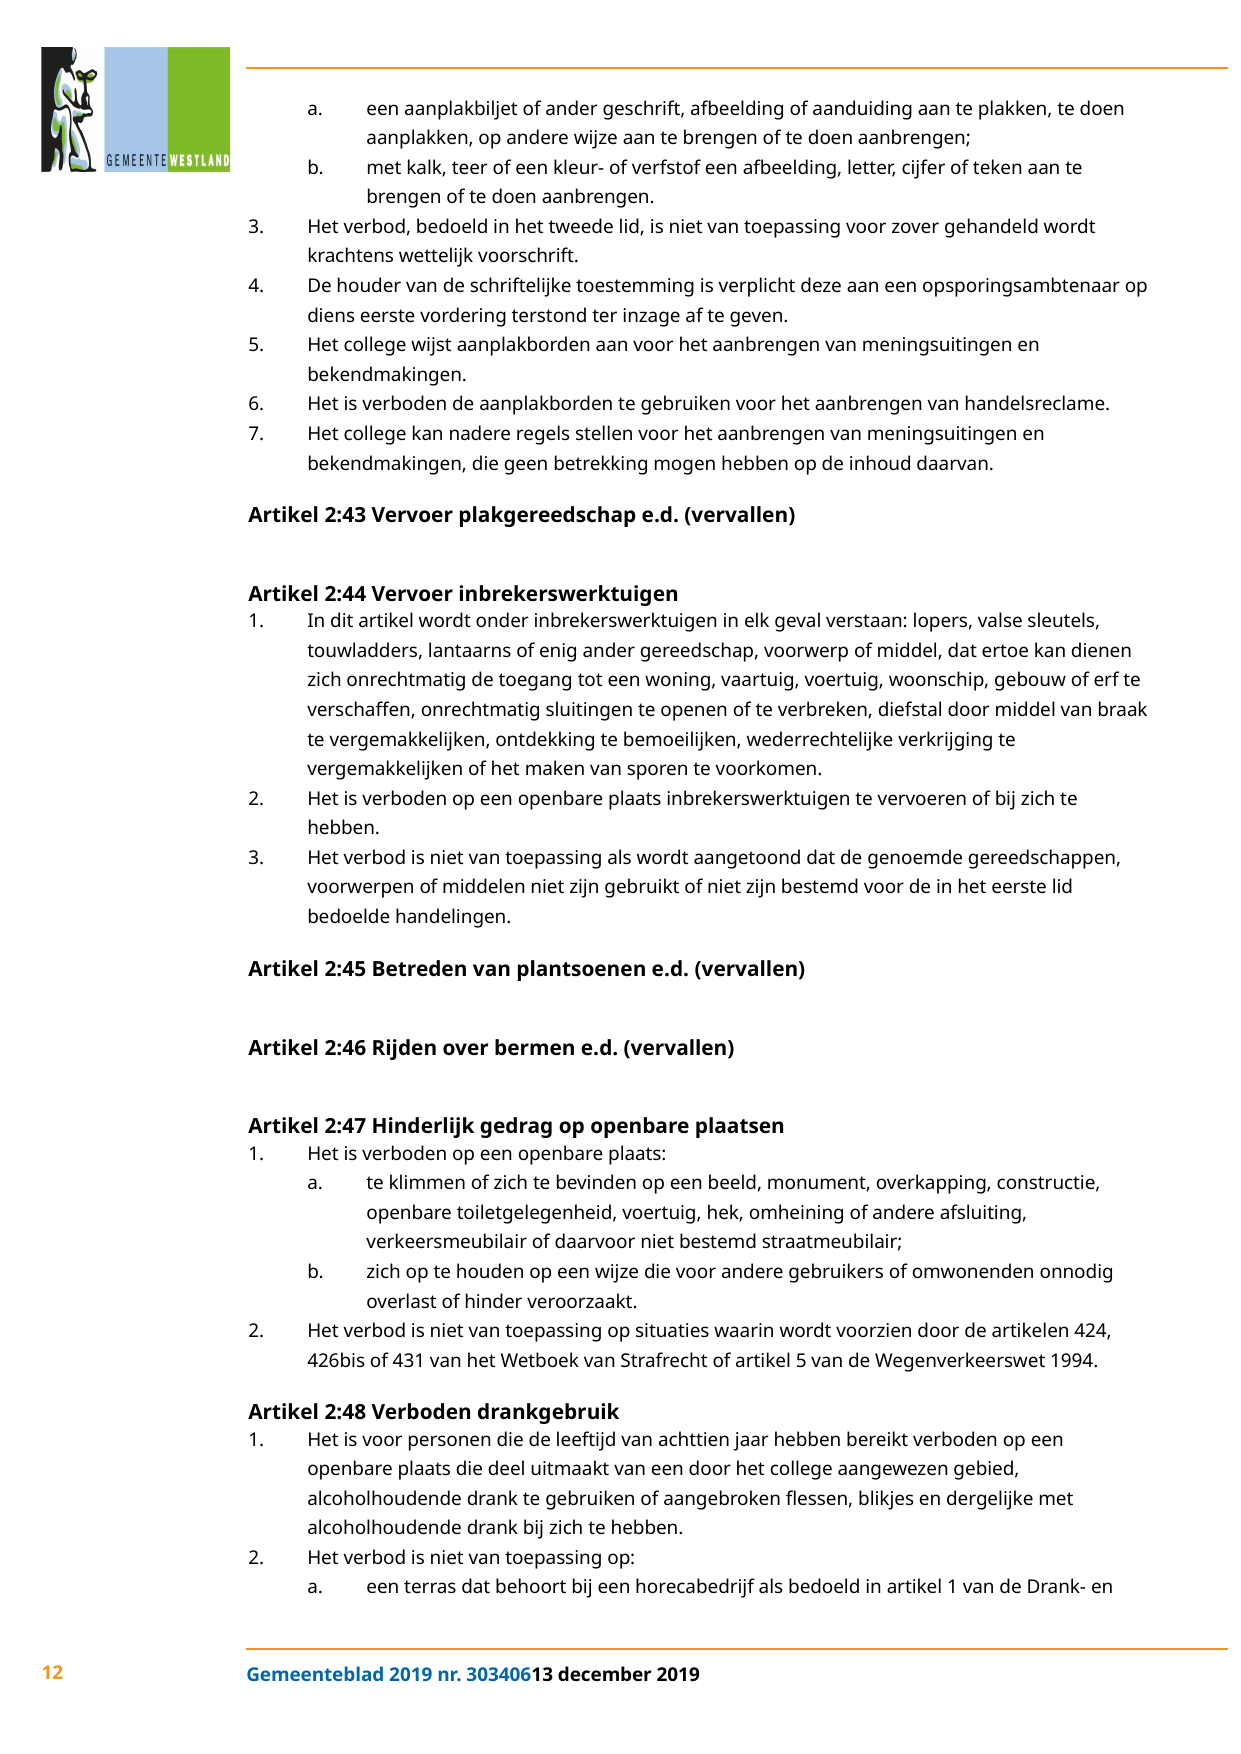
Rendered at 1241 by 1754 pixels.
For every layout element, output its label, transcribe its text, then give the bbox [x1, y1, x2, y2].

list In dit artikel wordt onder inbrekerswerktuigen in elk geval verstaan: lopers, valse sleutels, touwladders, lantaarns of enig ander gereedschap, voorwerp of middel, dat ertoe kan dienen zich onrechtmatig de toegang tot een woning, vaartuig, voertuig, woonschip, gebouw of erf te verschaffen, onrechtmatig sluitingen te openen of te verbreken, diefstal door middel van braak te vergemakkelijken, ontdekking te bemoeilijken, wederrechtelijke verkrijging te vergemakkelijken of het maken van sporen te voorkomen. [248, 607, 1152, 781]
list Het college wijst aanplakborden aan voor het aanbrengen van meningsuitingen en bekendmakingen. [248, 331, 1152, 387]
text Artikel 2:46 Rijden over bermen e.d. (vervallen) [248, 1033, 1152, 1061]
list een terras dat behoort bij een horecabedrijf als bedoeld in artikel 1 van de Drank- en [307, 1574, 1152, 1599]
list met kalk, teer of een kleur- of verfstof een afbeelding, letter, cijfer of teken aan te brengen of te doen aanbrengen. [307, 154, 1152, 209]
list De houder van de schriftelijke toestemming is verplicht deze aan een opsporingsambtenaar op diens eerste vordering terstond ter inzage af te geven. [248, 272, 1152, 328]
list Het is voor personen die de leeftijd van achttien jaar hebben bereikt verboden op een openbare plaats die deel uitmaakt van een door het college aangewezen gebied, alcoholhoudende drank te gebruiken of aangebroken flessen, blikjes en dergelijke met alcoholhoudende drank bij zich te hebben. [248, 1426, 1152, 1540]
list te klimmen of zich te bevinden op een beeld, monument, overkapping, constructie, openbare toiletgelegenheid, voertuig, hek, omheining of andere afsluiting, verkeersmeubilair of daarvoor niet bestemd straatmeubilair; [307, 1169, 1152, 1254]
list Het is verboden op een openbare plaats: [248, 1140, 1152, 1166]
text Artikel 2:47 Hinderlijk gedrag op openbare plaatsen [248, 1111, 1152, 1140]
text Artikel 2:48 Verboden drankgebruik [248, 1397, 1152, 1426]
list Het verbod is niet van toepassing op: [248, 1544, 1152, 1570]
list Het college kan nadere regels stellen voor het aanbrengen van meningsuitingen en bekendmakingen, die geen betrekking mogen hebben op de inhoud daarvan. [248, 420, 1152, 476]
text Artikel 2:44 Vervoer inbrekerswerktuigen [248, 579, 1152, 607]
list zich op te houden op een wijze die voor andere gebruikers of omwonenden onnodig overlast of hinder veroorzaakt. [307, 1258, 1152, 1313]
list Het verbod is niet van toepassing op situaties waarin wordt voorzien door de artikelen 424, 426bis of 431 van het Wetboek van Strafrecht of artikel 5 van de Wegenverkeerswet 1994. [248, 1317, 1152, 1373]
list Het is verboden op een openbare plaats inbrekerswerktuigen te vervoeren of bij zich te hebben. [248, 785, 1152, 840]
text Artikel 2:45 Betreden van plantsoenen e.d. (vervallen) [248, 954, 1152, 982]
list een aanplakbiljet of ander geschrift, afbeelding of aanduiding aan te plakken, te doen aanplakken, op andere wijze aan te brengen of te doen aanbrengen; [307, 95, 1152, 150]
text Artikel 2:43 Vervoer plakgereedschap e.d. (vervallen) [248, 500, 1152, 529]
list Het verbod, bedoeld in het tweede lid, is niet van toepassing voor zover gehandeld wordt krachtens wettelijk voorschrift. [248, 213, 1152, 268]
list Het verbod is niet van toepassing als wordt aangetoond dat de genoemde gereedschappen, voorwerpen of middelen niet zijn gebruikt of niet zijn bestemd voor de in het eerste lid bedoelde handelingen. [248, 844, 1152, 929]
list Het is verboden de aanplakborden te gebruiken voor het aanbrengen van handelsreclame. [248, 391, 1152, 416]
picture [41, 47, 231, 172]
